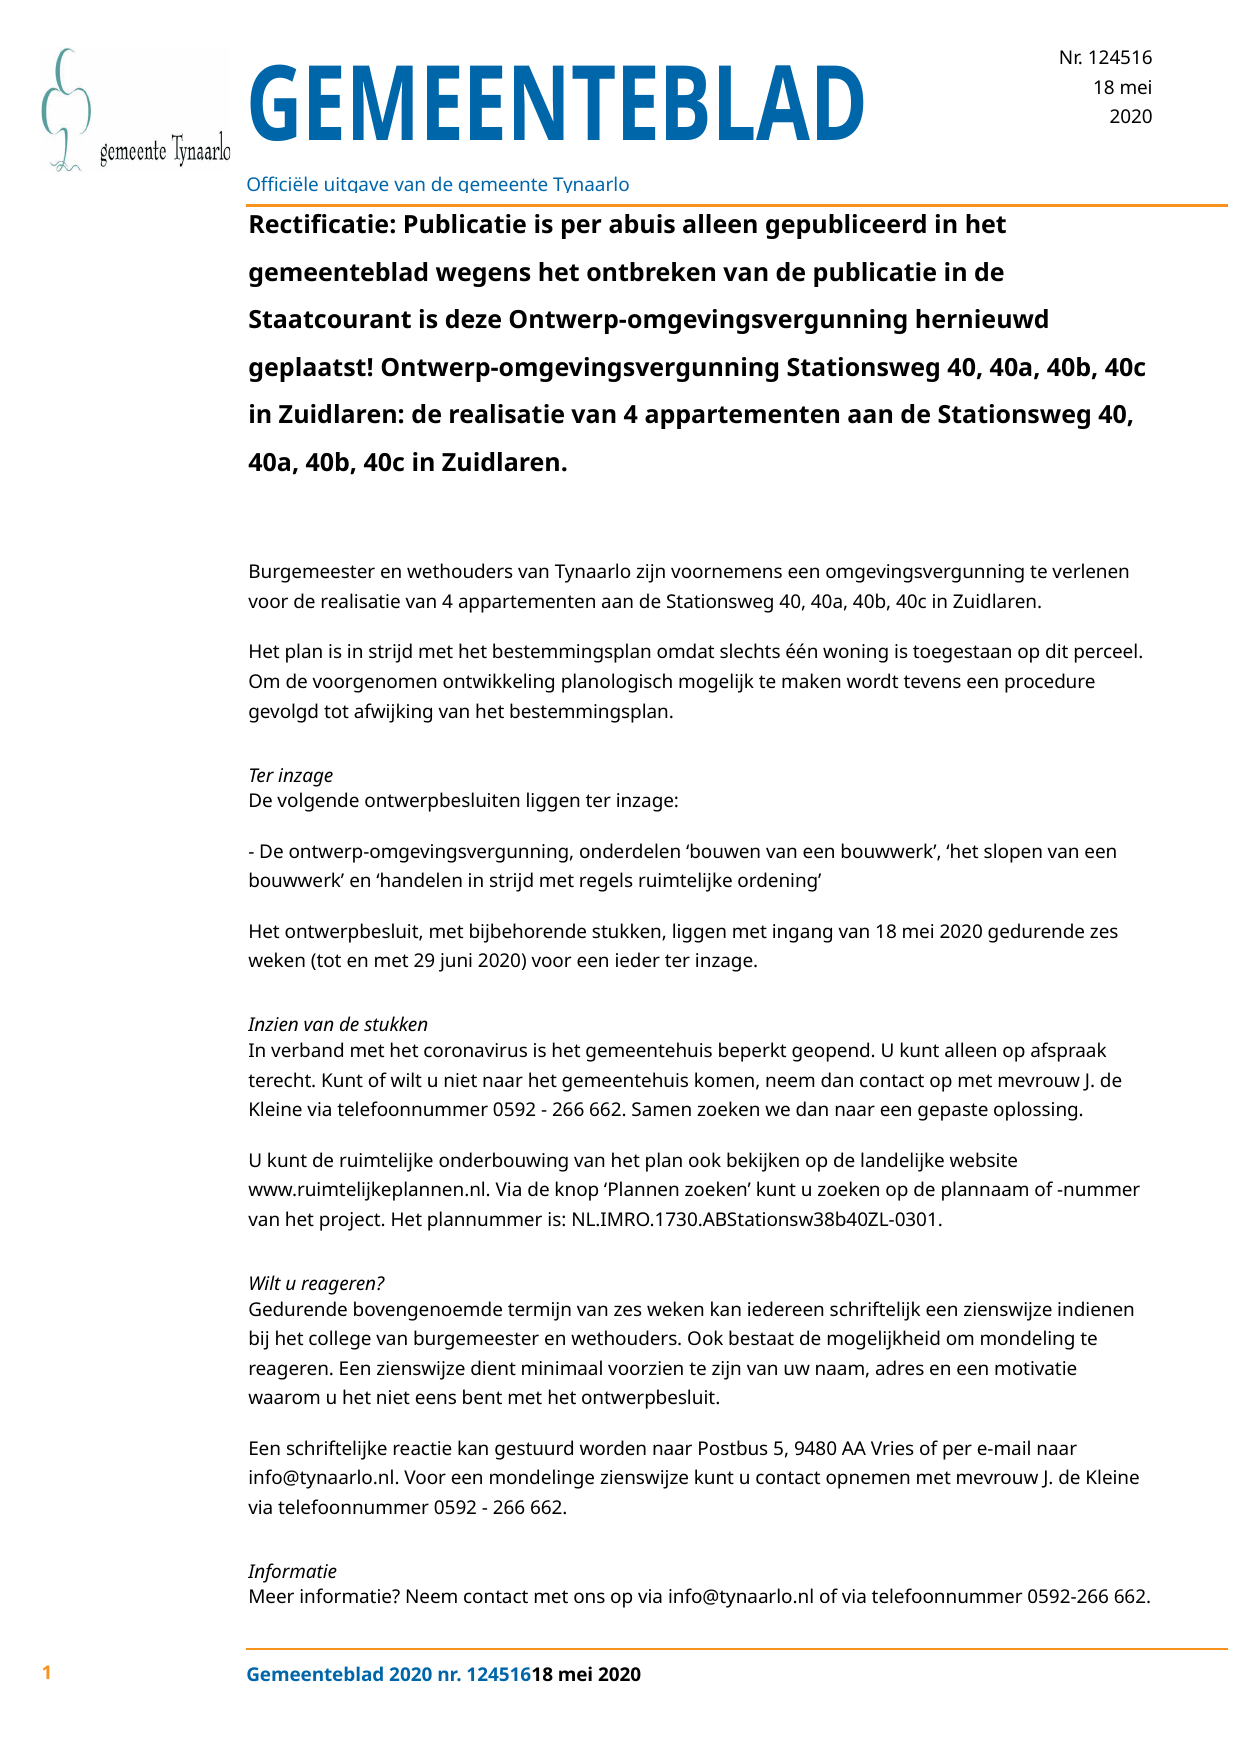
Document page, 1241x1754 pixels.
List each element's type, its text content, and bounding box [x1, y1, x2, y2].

text Informatie [248, 1558, 1152, 1584]
text Ter inzage [248, 762, 1152, 788]
text Burgemeester en wethouders van Tynaarlo zijn voornemens een omgevingsvergunning te verlenen voor de realisatie van 4 appartementen aan de Stationsweg 40, 40a, 40b, 40c in Zuidlaren. [248, 559, 1152, 614]
text Het ontwerpbesluit, met bijbehorende stukken, liggen met ingang van 18 mei 2020 gedurende zes weken (tot en met 29 juni 2020) voor een ieder ter inzage. [248, 918, 1152, 973]
text Gedurende bovengenoemde termijn van zes weken kan iedereen schriftelijk een zienswijze indienen bij het college van burgemeester en wethouders. Ook bestaat de mogelijkheid om mondeling te reageren. Een zienswijze dient minimaal voorzien te zijn van uw naam, adres en een motivatie waarom u het niet eens bent met het ontwerpbesluit. [248, 1296, 1152, 1410]
text U kunt de ruimtelijke onderbouwing van het plan ook bekijken op de landelijke website www.ruimtelijkeplannen.nl. Via de knop ‘Plannen zoeken’ kunt u zoeken op de plannaam of -nummer van het project. Het plannummer is: NL.IMRO.1730.ABStationsw38b40ZL-0301. [248, 1147, 1152, 1232]
text Inzien van de stukken [248, 1012, 1152, 1037]
text De volgende ontwerpbesluiten liggen ter inzage: [248, 788, 1152, 813]
text Het plan is in strijd met het bestemmingsplan omdat slechts één woning is toegestaan op dit perceel. Om de voorgenomen ontwikkeling planologisch mogelijk te maken wordt tevens een procedure gevolgd tot afwijking van het bestemmingsplan. [248, 639, 1152, 724]
text Rectificatie: Publicatie is per abuis alleen gepubliceerd in het gemeenteblad wegens het ontbreken van de publicatie in de Staatcourant is deze Ontwerp-omgevingsvergunning hernieuwd geplaatst! Ontwerp-omgevingsvergunning Stationsweg 40, 40a, 40b, 40c in Zuidlaren: de realisatie van 4 appartementen aan de Stationsweg 40, 40a, 40b, 40c in Zuidlaren. [248, 207, 1152, 479]
text Meer informatie? Neem contact met ons op via info@tynaarlo.nl of via telefoonnummer 0592-266 662. [248, 1584, 1152, 1609]
text - De ontwerp-omgevingsvergunning, onderdelen ‘bouwen van een bouwwerk’, ‘het slopen van een bouwwerk’ en ‘handelen in strijd met regels ruimtelijke ordening’ [248, 838, 1152, 893]
text In verband met het coronavirus is het gemeentehuis beperkt geopend. U kunt alleen op afspraak terecht. Kunt of wilt u niet naar het gemeentehuis komen, neem dan contact op met mevrouw J. de Kleine via telefoonnummer 0592 - 266 662. Samen zoeken we dan naar een gepaste oplossing. [248, 1037, 1152, 1122]
picture [41, 47, 231, 172]
text Een schriftelijke reactie kan gestuurd worden naar Postbus 5, 9480 AA Vries of per e-mail naar info@tynaarlo.nl. Voor een mondelinge zienswijze kunt u contact opnemen met mevrouw J. de Kleine via telefoonnummer 0592 - 266 662. [248, 1435, 1152, 1520]
text Wilt u reageren? [248, 1270, 1152, 1296]
